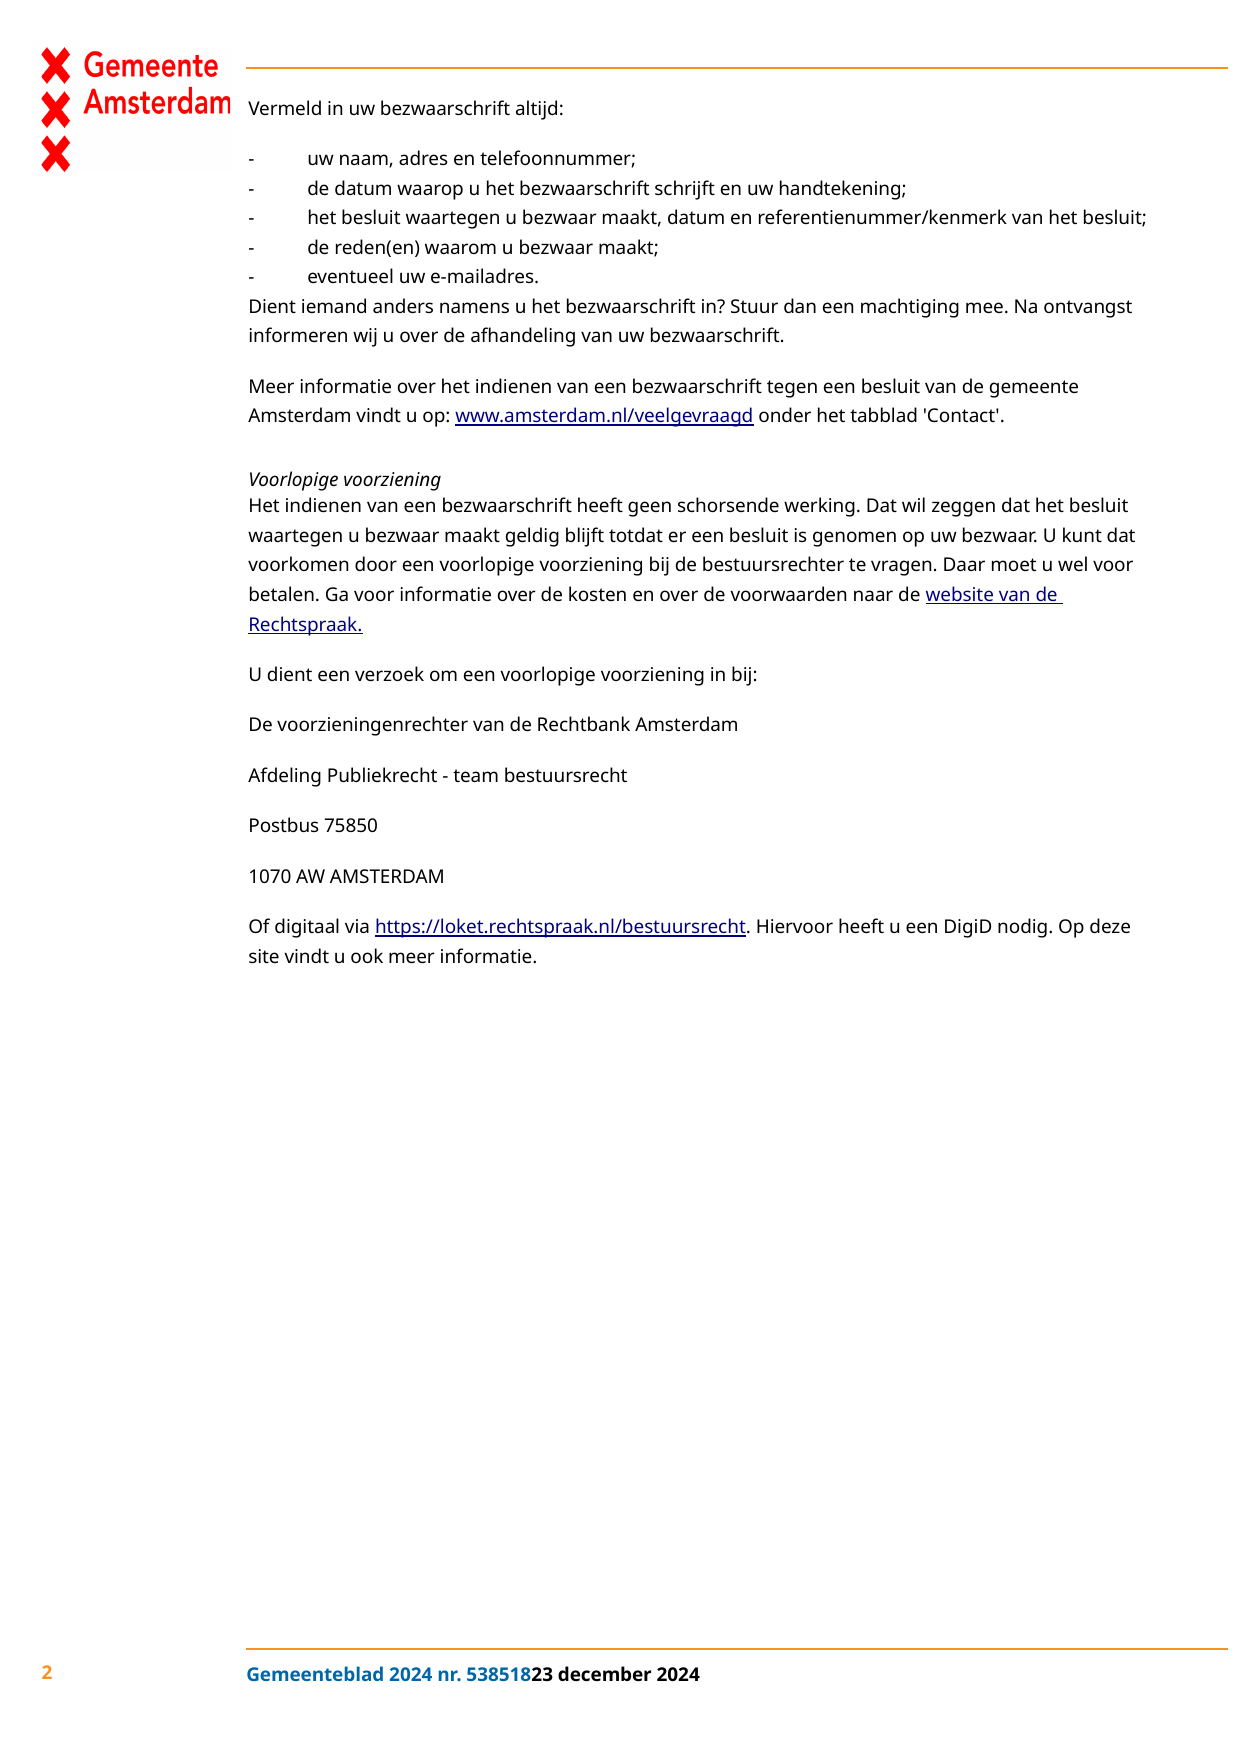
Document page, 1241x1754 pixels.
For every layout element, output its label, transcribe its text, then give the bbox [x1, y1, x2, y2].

text 1070 AW AMSTERDAM [248, 863, 1152, 888]
list de reden(en) waarom u bezwaar maakt; [248, 234, 1152, 260]
text Postbus 75850 [248, 812, 1152, 838]
text Of digitaal via https://loket.rechtspraak.nl/bestuursrecht. Hiervoor heeft u een DigiD nodig. Op deze site vindt u ook meer informatie. [248, 913, 1152, 968]
list uw naam, adres en telefoonnummer; [248, 145, 1152, 171]
text Het indienen van een bezwaarschrift heeft geen schorsende werking. Dat wil zeggen dat het besluit waartegen u bezwaar maakt geldig blijft totdat er een besluit is genomen op uw bezwaar. U kunt dat voorkomen door een voorlopige voorziening bij de bestuursrechter te vragen. Daar moet u wel voor betalen. Ga voor informatie over de kosten en over de voorwaarden naar de website van de Rechtspraak. [248, 492, 1152, 636]
text Vermeld in uw bezwaarschrift altijd: [248, 95, 1152, 121]
list het besluit waartegen u bezwaar maakt, datum en referentienummer/kenmerk van het besluit; [248, 204, 1152, 230]
list de datum waarop u het bezwaarschrift schrijft en uw handtekening; [248, 175, 1152, 201]
text Meer informatie over het indienen van een bezwaarschrift tegen een besluit van de gemeente Amsterdam vindt u op: www.amsterdam.nl/veelgevraagd onder het tabblad 'Contact'. [248, 373, 1152, 428]
list eventueel uw e-mailadres. [248, 263, 1152, 289]
text De voorzieningenrechter van de Rechtbank Amsterdam [248, 712, 1152, 737]
text Dient iemand anders namens u het bezwaarschrift in? Stuur dan een machtiging mee. Na ontvangst informeren wij u over de afhandeling van uw bezwaarschrift. [248, 293, 1152, 348]
text U dient een verzoek om een voorlopige voorziening in bij: [248, 661, 1152, 687]
picture [41, 47, 231, 172]
text Voorlopige voorziening [248, 467, 1152, 492]
text Afdeling Publiekrecht - team bestuursrecht [248, 762, 1152, 788]
